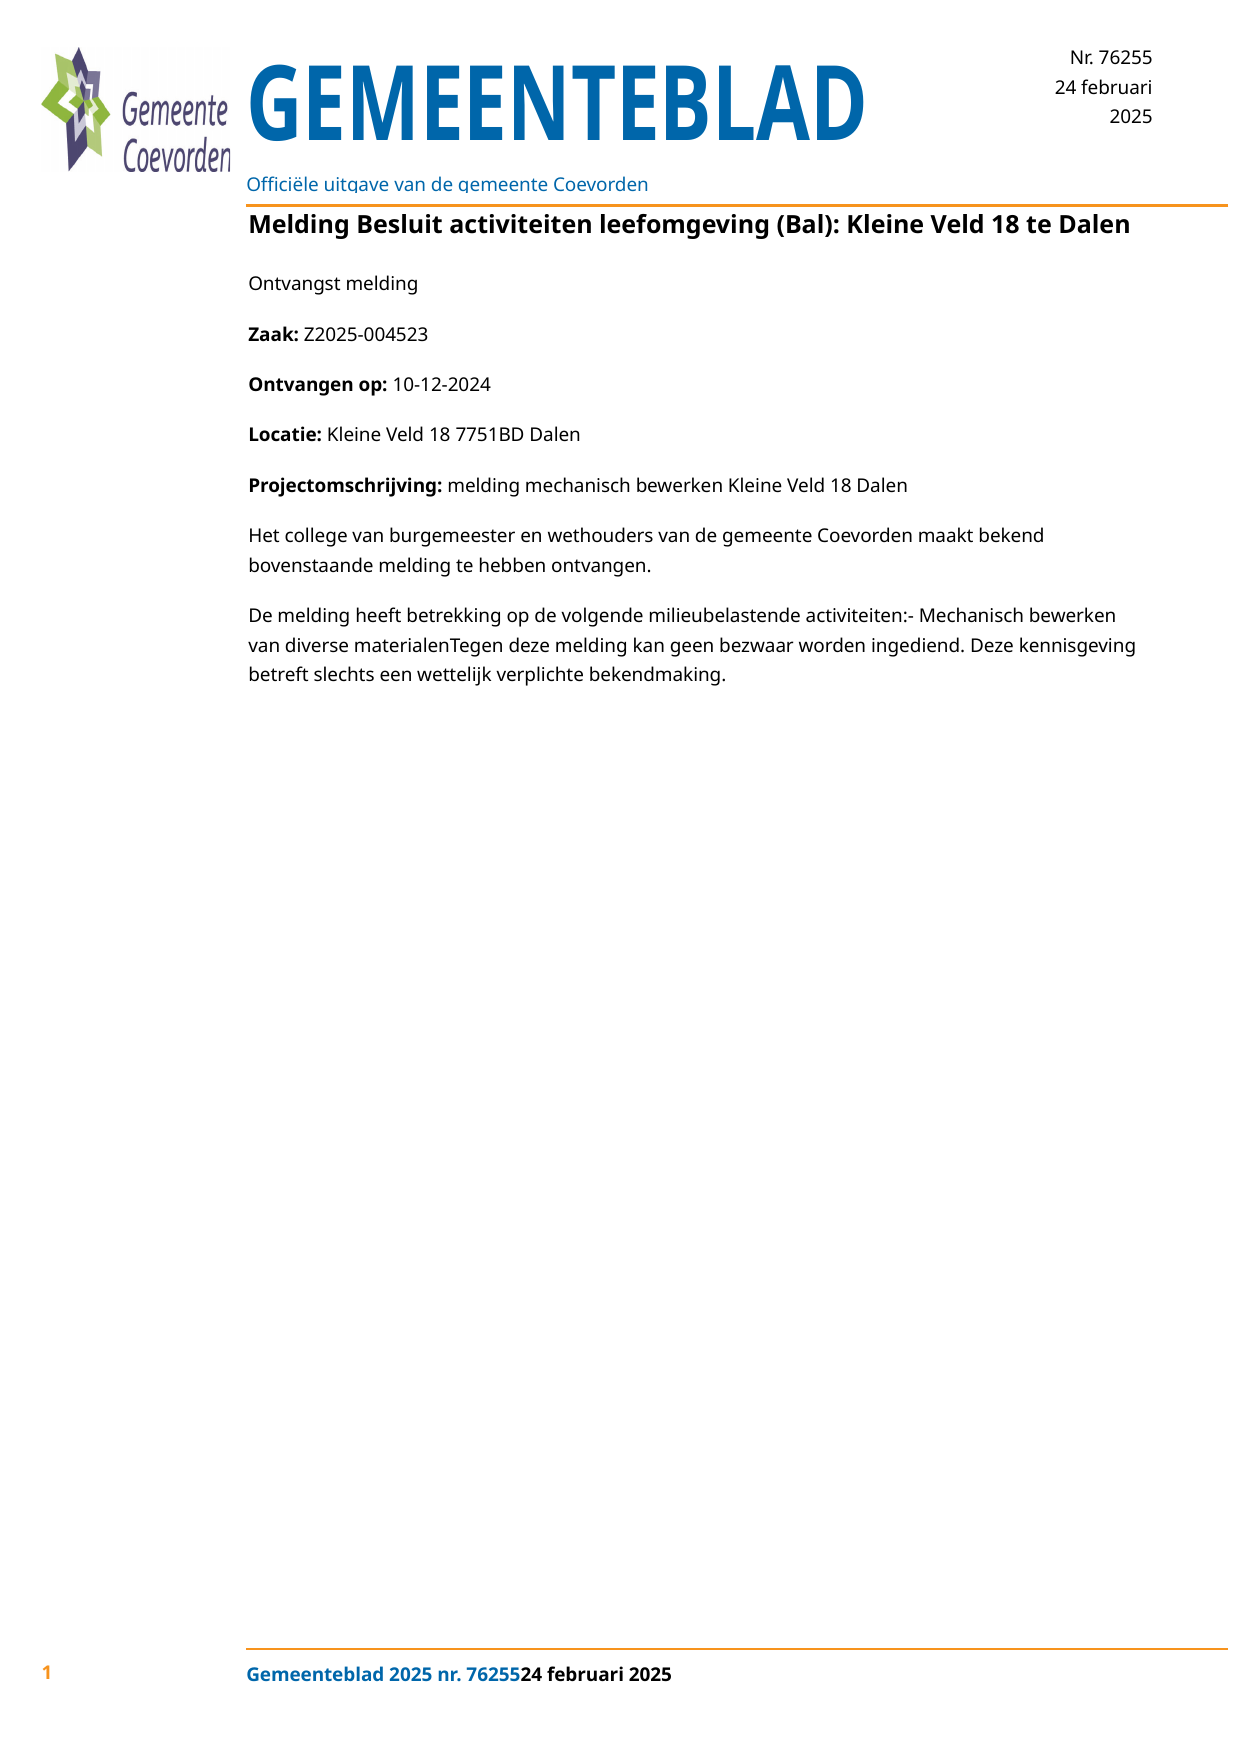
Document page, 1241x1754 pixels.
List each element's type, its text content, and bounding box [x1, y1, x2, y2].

text Ontvangen op: 10-12-2024 [248, 371, 1152, 397]
text Melding Besluit activiteiten leefomgeving (Bal): Kleine Veld 18 te Dalen [248, 207, 1152, 241]
text Het college van burgemeester en wethouders van de gemeente Coevorden maakt bekend bovenstaande melding te hebben ontvangen. [248, 522, 1152, 578]
picture [41, 47, 231, 172]
text Projectomschrijving: melding mechanisch bewerken Kleine Veld 18 Dalen [248, 472, 1152, 498]
text Ontvangst melding [248, 270, 1152, 296]
text Locatie: Kleine Veld 18 7751BD Dalen [248, 422, 1152, 447]
text Zaak: Z2025-004523 [248, 321, 1152, 346]
text De melding heeft betrekking op de volgende milieubelastende activiteiten:- Mechanisch bewerken van diverse materialenTegen deze melding kan geen bezwaar worden ingediend. Deze kennisgeving betreft slechts een wettelijk verplichte bekendmaking. [248, 602, 1152, 687]
